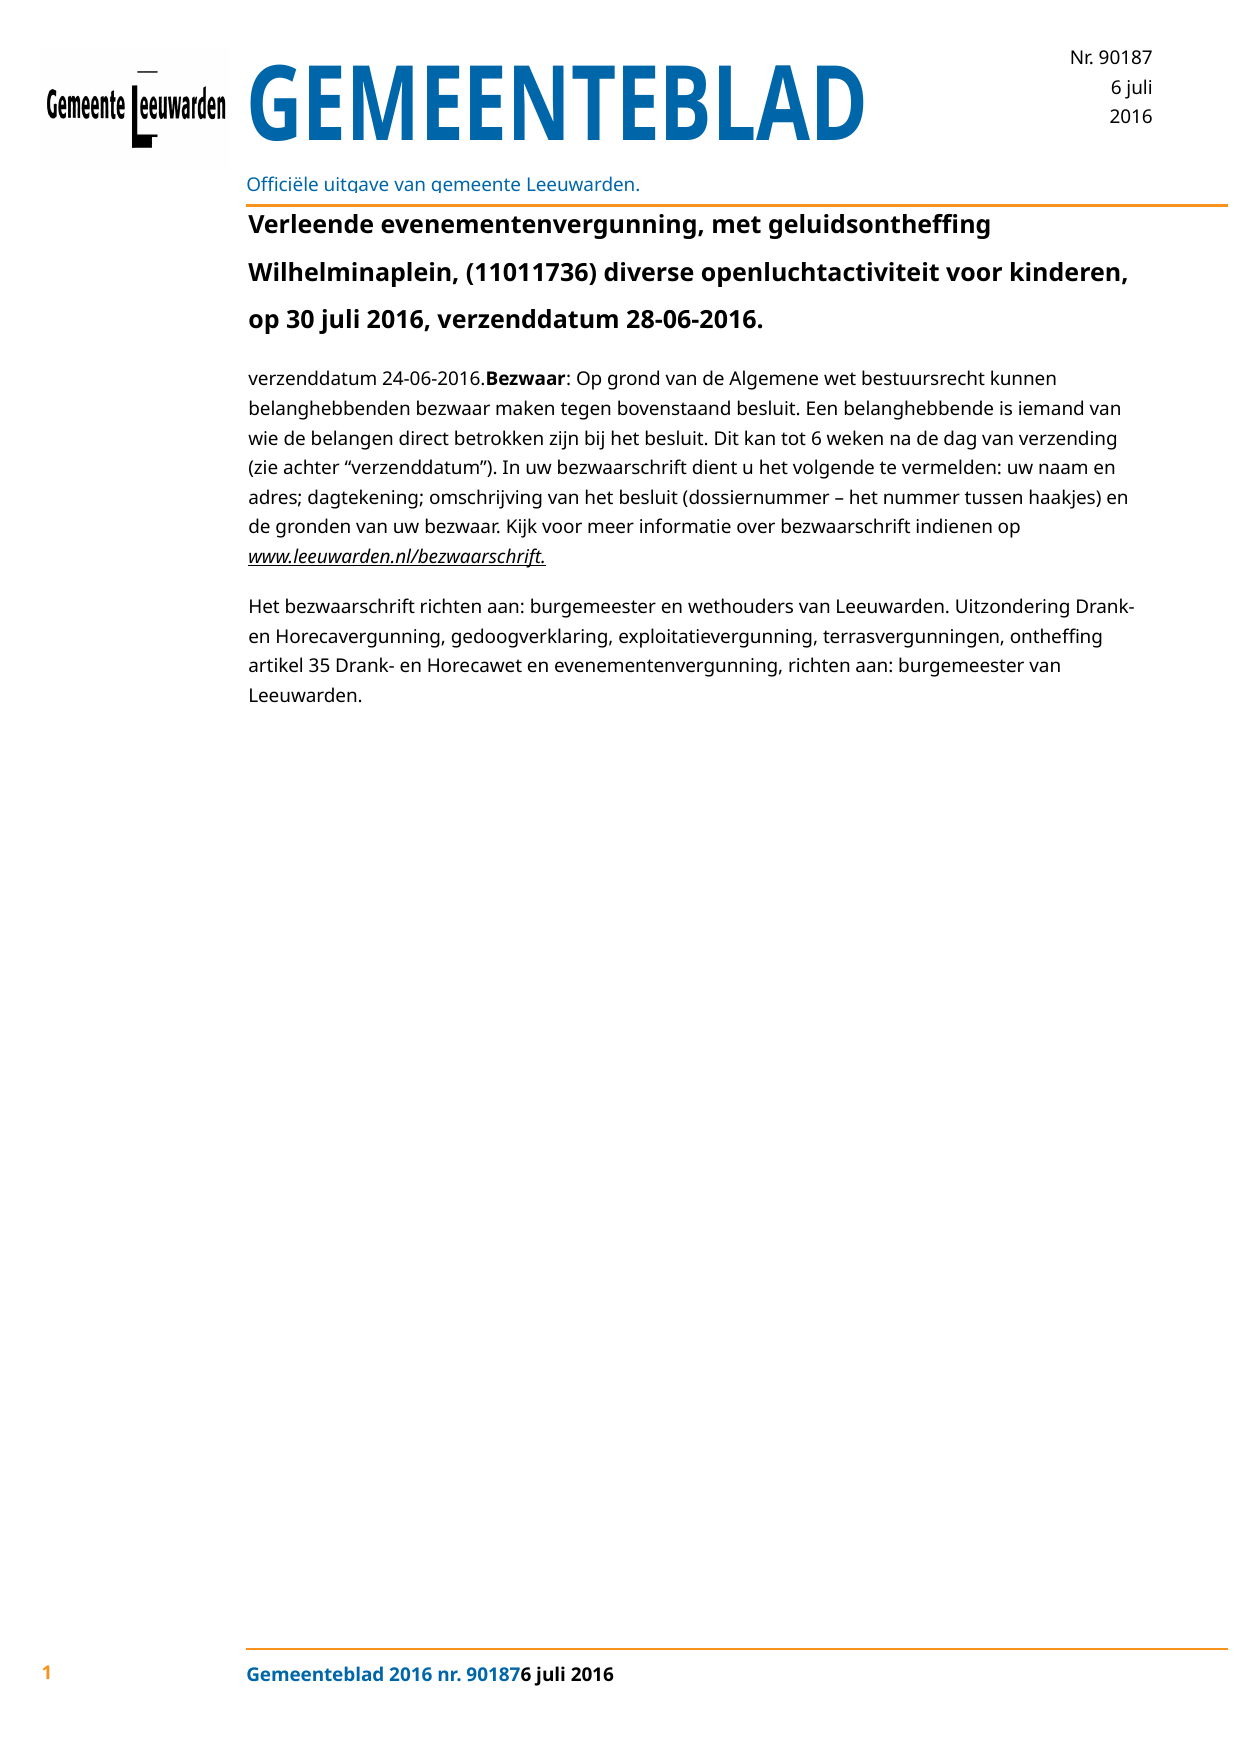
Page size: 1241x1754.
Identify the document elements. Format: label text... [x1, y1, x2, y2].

text Het bezwaarschrift richten aan: burgemeester en wethouders van Leeuwarden. Uitzondering Drank- en Horecavergunning, gedoogverklaring, exploitatievergunning, terrasvergunningen, ontheffing artikel 35 Drank- en Horecawet en evenementenvergunning, richten aan: burgemeester van Leeuwarden. [248, 593, 1152, 708]
text verzenddatum 24-06-2016.Bezwaar: Op grond van de Algemene wet bestuursrecht kunnen belanghebbenden bezwaar maken tegen bovenstaand besluit. Een belanghebbende is iemand van wie de belangen direct betrokken zijn bij het besluit. Dit kan tot 6 weken na de dag van verzending (zie achter “verzenddatum”). In uw bezwaarschrift dient u het volgende te vermelden: uw naam en adres; dagtekening; omschrijving van het besluit (dossiernummer – het nummer tussen haakjes) en de gronden van uw bezwaar. Kijk voor meer informatie over bezwaarschrift indienen op www.leeuwarden.nl/bezwaarschrift. [248, 366, 1152, 569]
picture [41, 47, 231, 172]
text Verleende evenementenvergunning, met geluidsontheffing Wilhelminaplein, (11011736) diverse openluchtactiviteit voor kinderen, op 30 juli 2016, verzenddatum 28-06-2016. [248, 207, 1152, 336]
